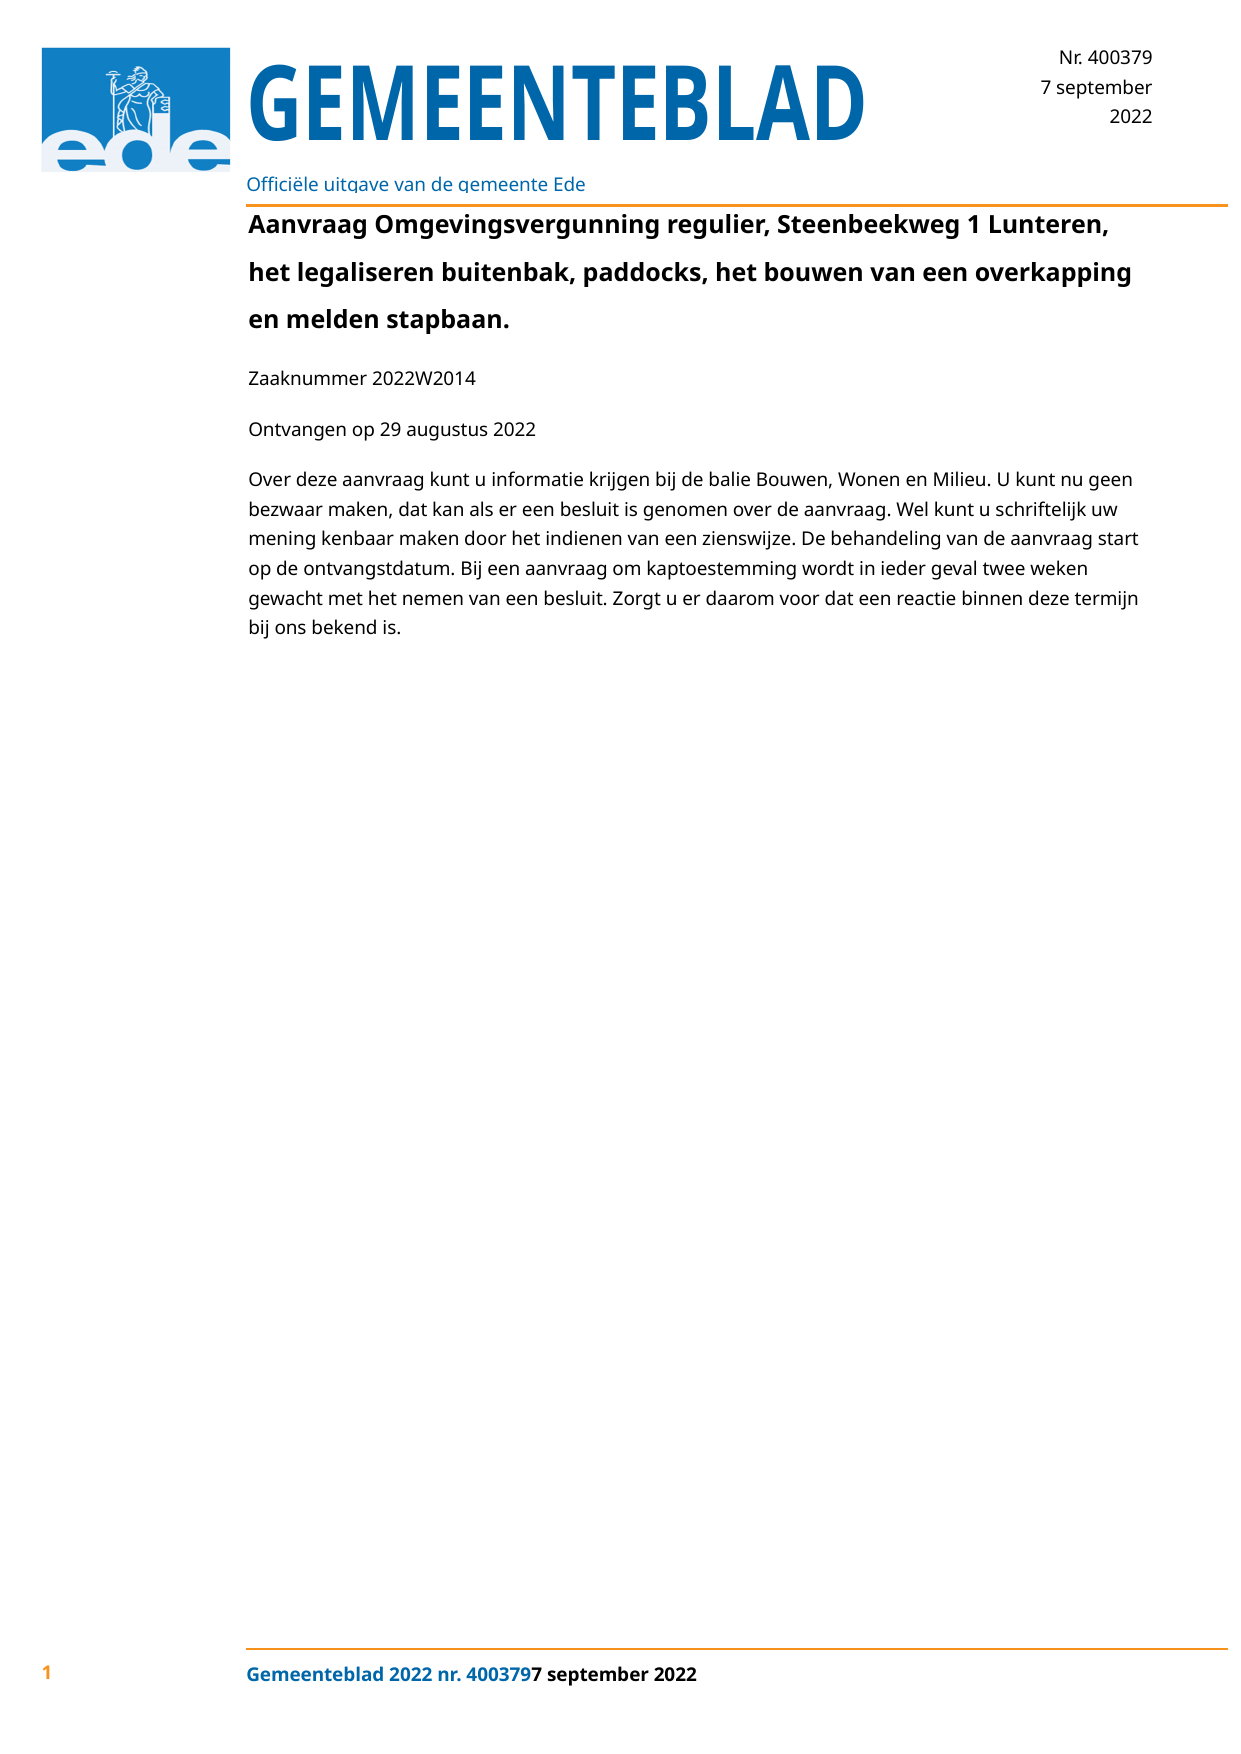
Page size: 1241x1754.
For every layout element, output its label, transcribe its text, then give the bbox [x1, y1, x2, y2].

text Over deze aanvraag kunt u informatie krijgen bij de balie Bouwen, Wonen en Milieu. U kunt nu geen bezwaar maken, dat kan als er een besluit is genomen over de aanvraag. Wel kunt u schriftelijk uw mening kenbaar maken door het indienen van een zienswijze. De behandeling van de aanvraag start op de ontvangstdatum. Bij een aanvraag om kaptoestemming wordt in ieder geval twee weken gewacht met het nemen van een besluit. Zorgt u er daarom voor dat een reactie binnen deze termijn bij ons bekend is. [248, 466, 1152, 640]
text Zaaknummer 2022W2014 [248, 366, 1152, 391]
picture [41, 47, 231, 172]
text Ontvangen op 29 augustus 2022 [248, 416, 1152, 442]
text Aanvraag Omgevingsvergunning regulier, Steenbeekweg 1 Lunteren, het legaliseren buitenbak, paddocks, het bouwen van een overkapping en melden stapbaan. [248, 207, 1152, 336]
